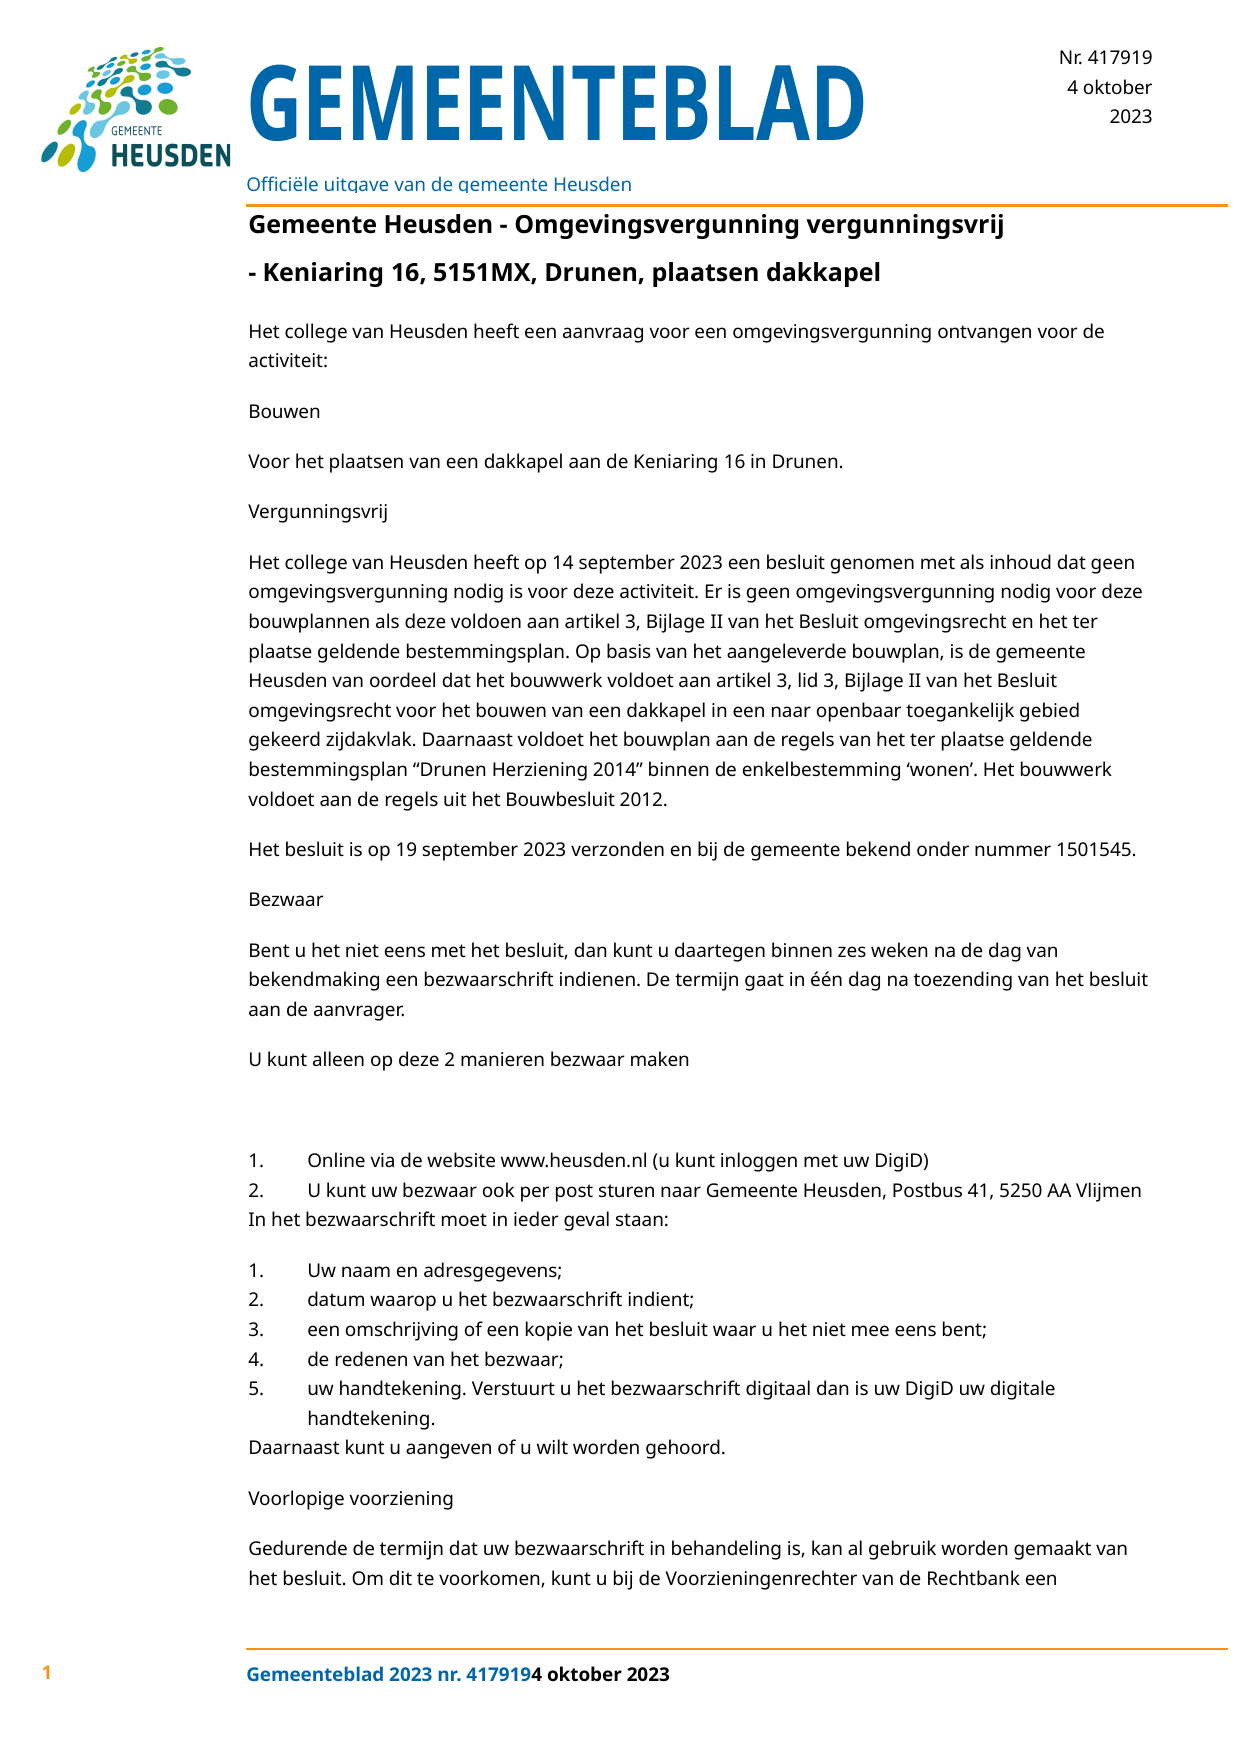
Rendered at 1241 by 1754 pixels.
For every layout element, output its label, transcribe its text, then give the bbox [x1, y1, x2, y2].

list een omschrijving of een kopie van het besluit waar u het niet mee eens bent; [248, 1316, 1152, 1342]
text Bent u het niet eens met het besluit, dan kunt u daartegen binnen zes weken na de dag van bekendmaking een bezwaarschrift indienen. De termijn gaat in één dag na toezending van het besluit aan de aanvrager. [248, 937, 1152, 1022]
text Bouwen [248, 398, 1152, 424]
text Het college van Heusden heeft op 14 september 2023 een besluit genomen met als inhoud dat geen omgevingsvergunning nodig is voor deze activiteit. Er is geen omgevingsvergunning nodig voor deze bouwplannen als deze voldoen aan artikel 3, Bijlage II van het Besluit omgevingsrecht en het ter plaatse geldende bestemmingsplan. Op basis van het aangeleverde bouwplan, is de gemeente Heusden van oordeel dat het bouwwerk voldoet aan artikel 3, lid 3, Bijlage II van het Besluit omgevingsrecht voor het bouwen van een dakkapel in een naar openbaar toegankelijk gebied gekeerd zijdakvlak. Daarnaast voldoet het bouwplan aan de regels van het ter plaatse geldende bestemmingsplan “Drunen Herziening 2014” binnen de enkelbestemming ‘wonen’. Het bouwwerk voldoet aan de regels uit het Bouwbesluit 2012. [248, 549, 1152, 812]
text Voor het plaatsen van een dakkapel aan de Keniaring 16 in Drunen. [248, 448, 1152, 474]
list uw handtekening. Verstuurt u het bezwaarschrift digitaal dan is uw DigiD uw digitale handtekening. [248, 1375, 1152, 1431]
text U kunt alleen op deze 2 manieren bezwaar maken [248, 1047, 1152, 1072]
text Gemeente Heusden - Omgevingsvergunning vergunningsvrij - Keniaring 16, 5151MX, Drunen, plaatsen dakkapel [248, 207, 1152, 288]
list datum waarop u het bezwaarschrift indient; [248, 1287, 1152, 1312]
text Voorlopige voorziening [248, 1485, 1152, 1511]
picture [41, 47, 231, 172]
text In het bezwaarschrift moet in ieder geval staan: [248, 1207, 1152, 1232]
text Daarnaast kunt u aangeven of u wilt worden gehoord. [248, 1434, 1152, 1460]
text Het college van Heusden heeft een aanvraag voor een omgevingsvergunning ontvangen voor de activiteit: [248, 318, 1152, 373]
text Vergunningsvrij [248, 499, 1152, 524]
list U kunt uw bezwaar ook per post sturen naar Gemeente Heusden, Postbus 41, 5250 AA Vlijmen [248, 1177, 1152, 1203]
text Bezwaar [248, 887, 1152, 912]
list Uw naam en adresgegevens; [248, 1257, 1152, 1283]
text Gedurende de termijn dat uw bezwaarschrift in behandeling is, kan al gebruik worden gemaakt van het besluit. Om dit te voorkomen, kunt u bij de Voorzieningenrechter van de Rechtbank een [248, 1535, 1152, 1591]
list de redenen van het bezwaar; [248, 1346, 1152, 1372]
text Het besluit is op 19 september 2023 verzonden en bij de gemeente bekend onder nummer 1501545. [248, 836, 1152, 862]
list Online via de website www.heusden.nl (u kunt inloggen met uw DigiD) [248, 1147, 1152, 1173]
